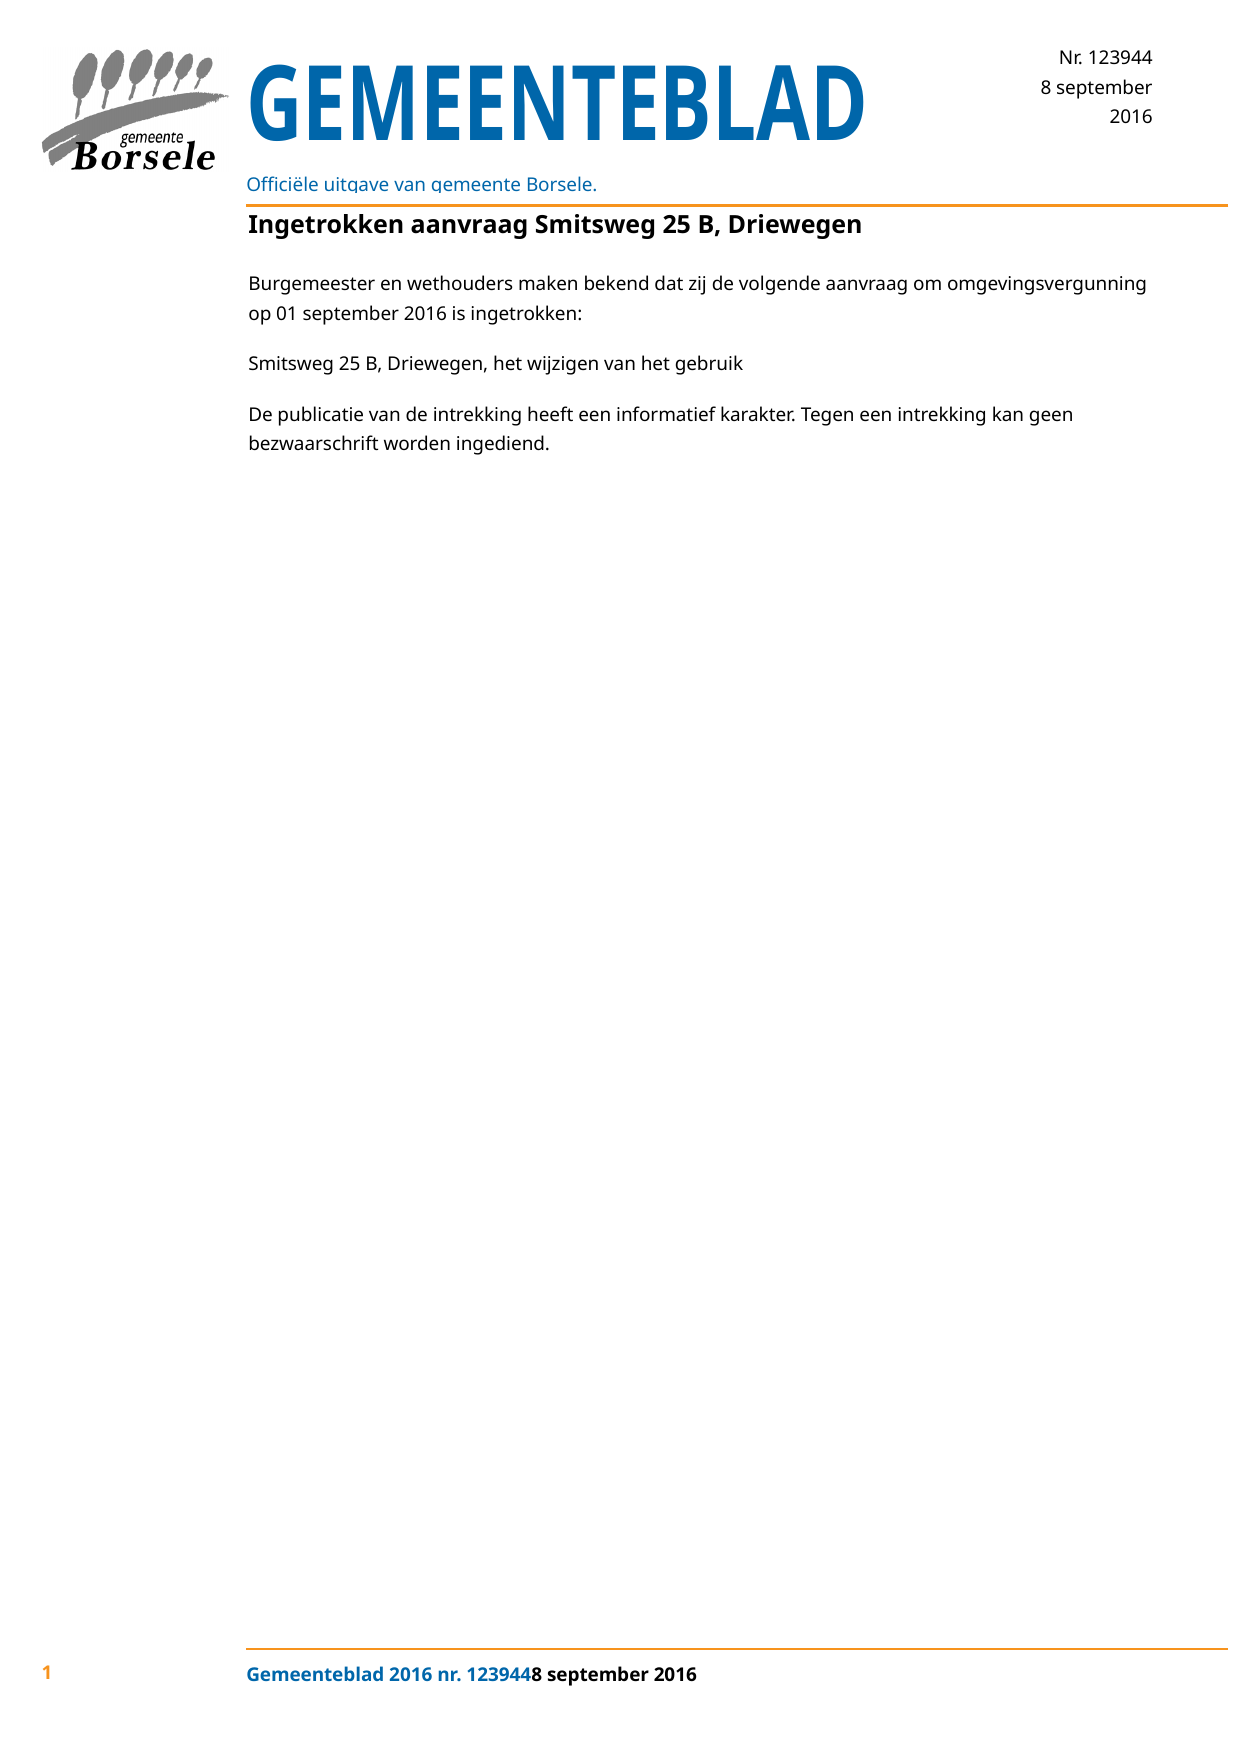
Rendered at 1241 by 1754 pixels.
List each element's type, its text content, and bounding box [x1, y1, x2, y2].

picture [41, 47, 231, 172]
text Burgemeester en wethouders maken bekend dat zij de volgende aanvraag om omgevingsvergunning op 01 september 2016 is ingetrokken: [248, 270, 1152, 326]
text Ingetrokken aanvraag Smitsweg 25 B, Driewegen [248, 207, 1152, 241]
text De publicatie van de intrekking heeft een informatief karakter. Tegen een intrekking kan geen bezwaarschrift worden ingediend. [248, 401, 1152, 456]
text Smitsweg 25 B, Driewegen, het wijzigen van het gebruik [248, 350, 1152, 376]
